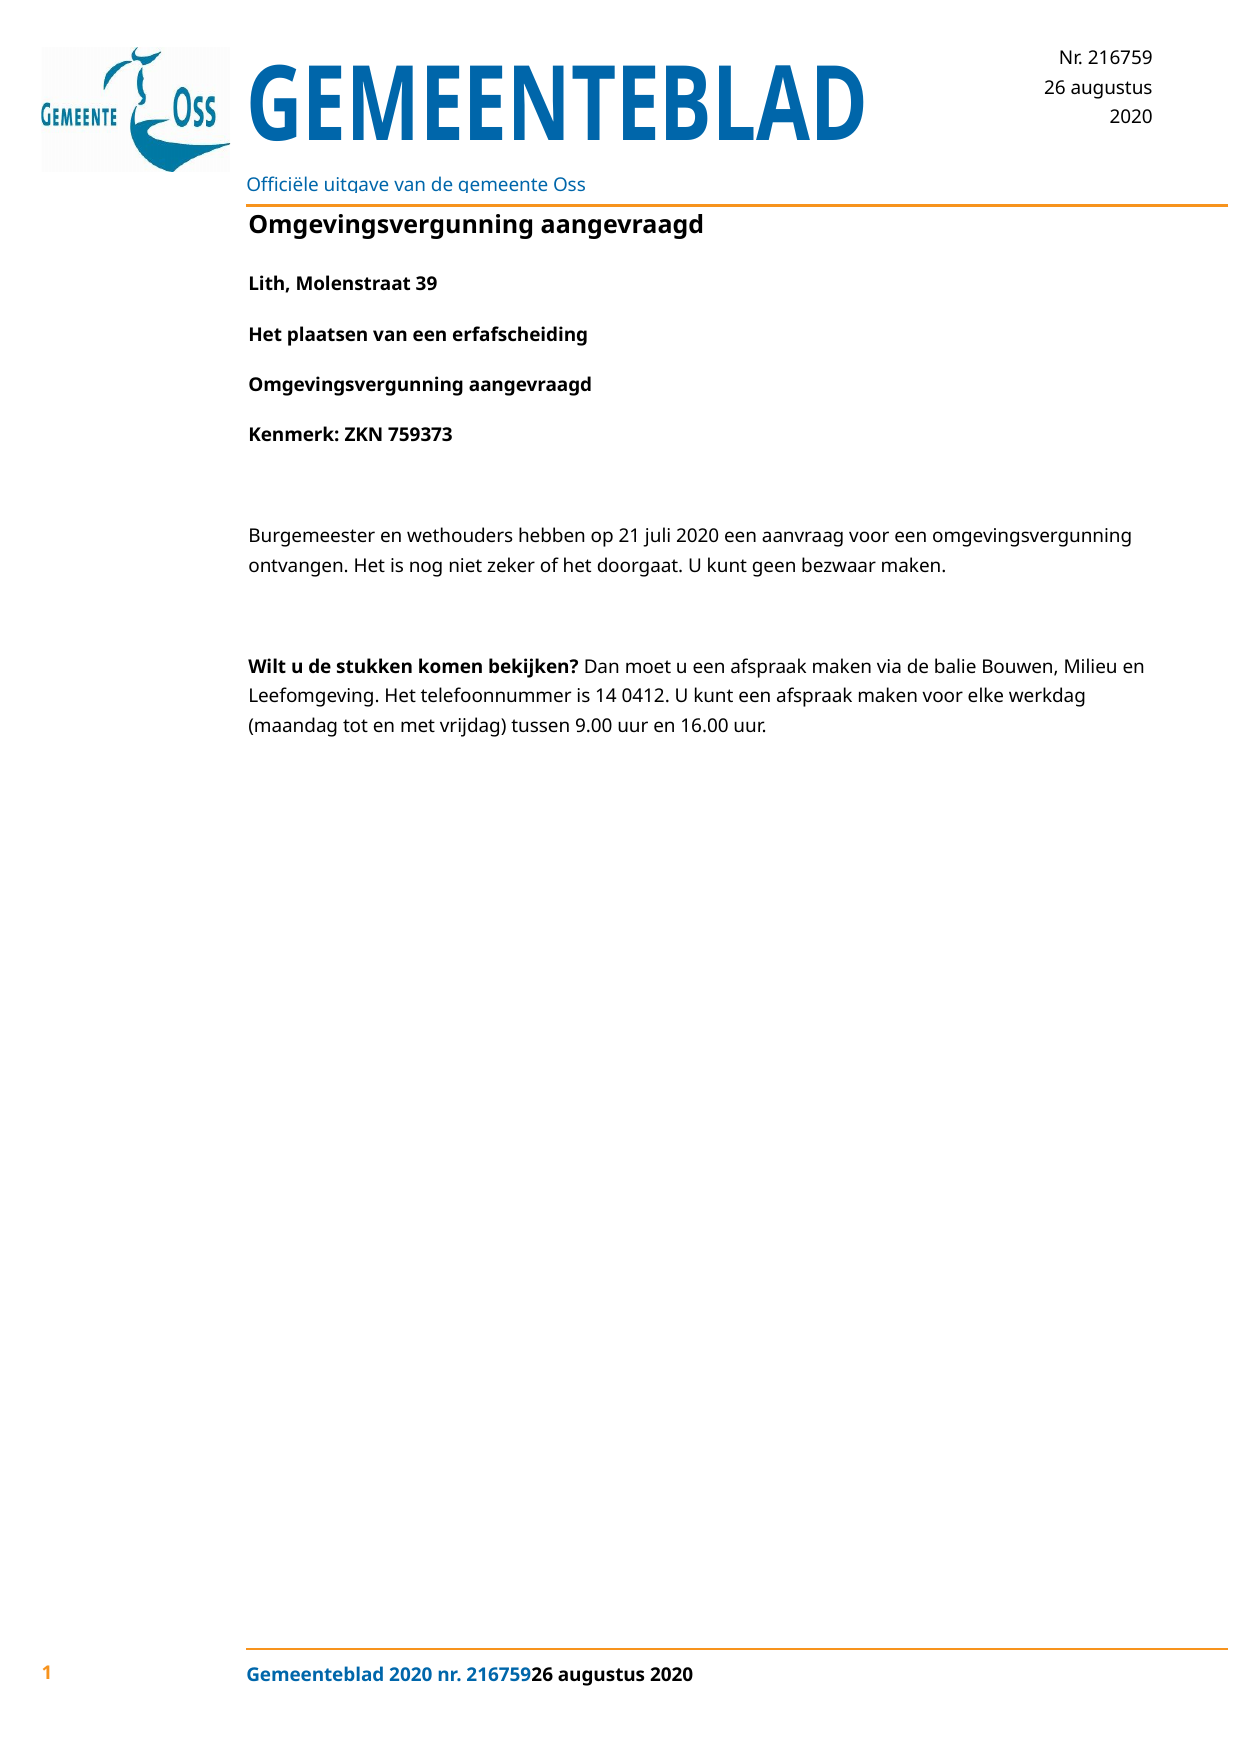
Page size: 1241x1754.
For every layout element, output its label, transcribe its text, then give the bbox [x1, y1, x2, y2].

text Omgevingsvergunning aangevraagd [248, 207, 1152, 241]
text Kenmerk: ZKN 759373 [248, 422, 1152, 447]
text Wilt u de stukken komen bekijken? Dan moet u een afspraak maken via de balie Bouwen, Milieu en Leefomgeving. Het telefoonnummer is 14 0412. U kunt een afspraak maken voor elke werkdag (maandag tot en met vrijdag) tussen 9.00 uur en 16.00 uur. [248, 653, 1152, 738]
text Omgevingsvergunning aangevraagd [248, 371, 1152, 397]
text Burgemeester en wethouders hebben op 21 juli 2020 een aanvraag voor een omgevingsvergunning ontvangen. Het is nog niet zeker of het doorgaat. U kunt geen bezwaar maken. [248, 522, 1152, 578]
text Het plaatsen van een erfafscheiding [248, 321, 1152, 346]
picture [41, 47, 231, 172]
text Lith, Molenstraat 39 [248, 270, 1152, 296]
